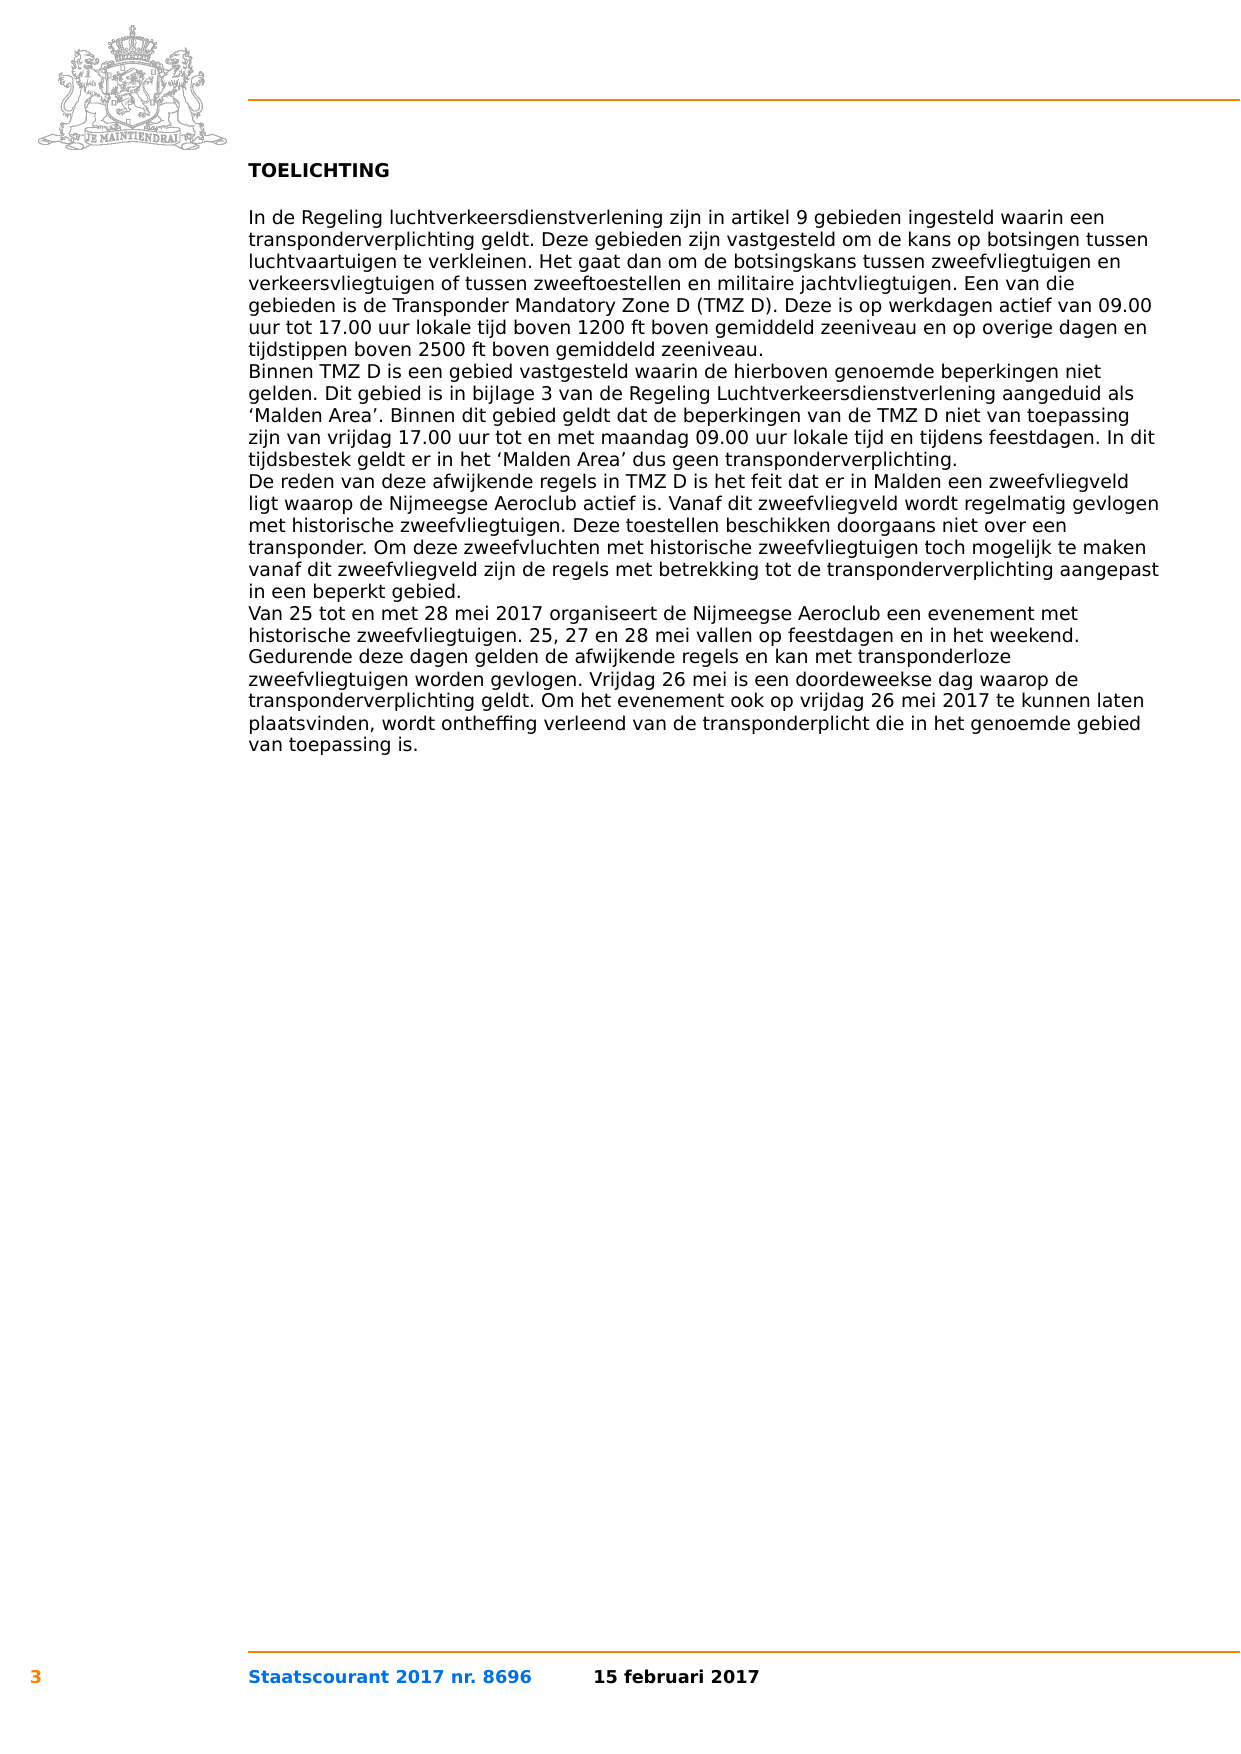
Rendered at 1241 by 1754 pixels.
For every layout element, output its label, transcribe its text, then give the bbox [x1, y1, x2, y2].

picture [38, 25, 227, 150]
subtitle TOELICHTING [248, 160, 1163, 182]
text In de Regeling luchtverkeersdienstverlening zijn in artikel 9 gebieden ingesteld waarin een transponderverplichting geldt. Deze gebieden zijn vastgesteld om de kans op botsingen tussen luchtvaartuigen te verkleinen. Het gaat dan om de botsingskans tussen zweefvliegtuigen en verkeersvliegtuigen of tussen zweeftoestellen en militaire jachtvliegtuigen. Een van die gebieden is de Transponder Mandatory Zone D (TMZ D). Deze is op werkdagen actief van 09.00 uur tot 17.00 uur lokale tijd boven 1200 ft boven gemiddeld zeeniveau en op overige dagen en tijdstippen boven 2500 ft boven gemiddeld zeeniveau. [248, 207, 1163, 361]
text Binnen TMZ D is een gebied vastgesteld waarin de hierboven genoemde beperkingen niet gelden. Dit gebied is in bijlage 3 van de Regeling Luchtverkeersdienstverlening aangeduid als ‘Malden Area’. Binnen dit gebied geldt dat de beperkingen van de TMZ D niet van toepassing zijn van vrijdag 17.00 uur tot en met maandag 09.00 uur lokale tijd en tijdens feestdagen. In dit tijdsbestek geldt er in het ‘Malden Area’ dus geen transponderverplichting. [248, 361, 1163, 471]
text Van 25 tot en met 28 mei 2017 organiseert de Nijmeegse Aeroclub een evenement met historische zweefvliegtuigen. 25, 27 en 28 mei vallen op feestdagen en in het weekend. Gedurende deze dagen gelden de afwijkende regels en kan met transponderloze zweefvliegtuigen worden gevlogen. Vrijdag 26 mei is een doordeweekse dag waarop de transponderverplichting geldt. Om het evenement ook op vrijdag 26 mei 2017 te kunnen laten plaatsvinden, wordt ontheffing verleend van de transponderplicht die in het genoemde gebied van toepassing is. [248, 602, 1163, 756]
text De reden van deze afwijkende regels in TMZ D is het feit dat er in Malden een zweefvliegveld ligt waarop de Nijmeegse Aeroclub actief is. Vanaf dit zweefvliegveld wordt regelmatig gevlogen met historische zweefvliegtuigen. Deze toestellen beschikken doorgaans niet over een transponder. Om deze zweefvluchten met historische zweefvliegtuigen toch mogelijk te maken vanaf dit zweefvliegveld zijn de regels met betrekking tot de transponderverplichting aangepast in een beperkt gebied. [248, 471, 1163, 602]
